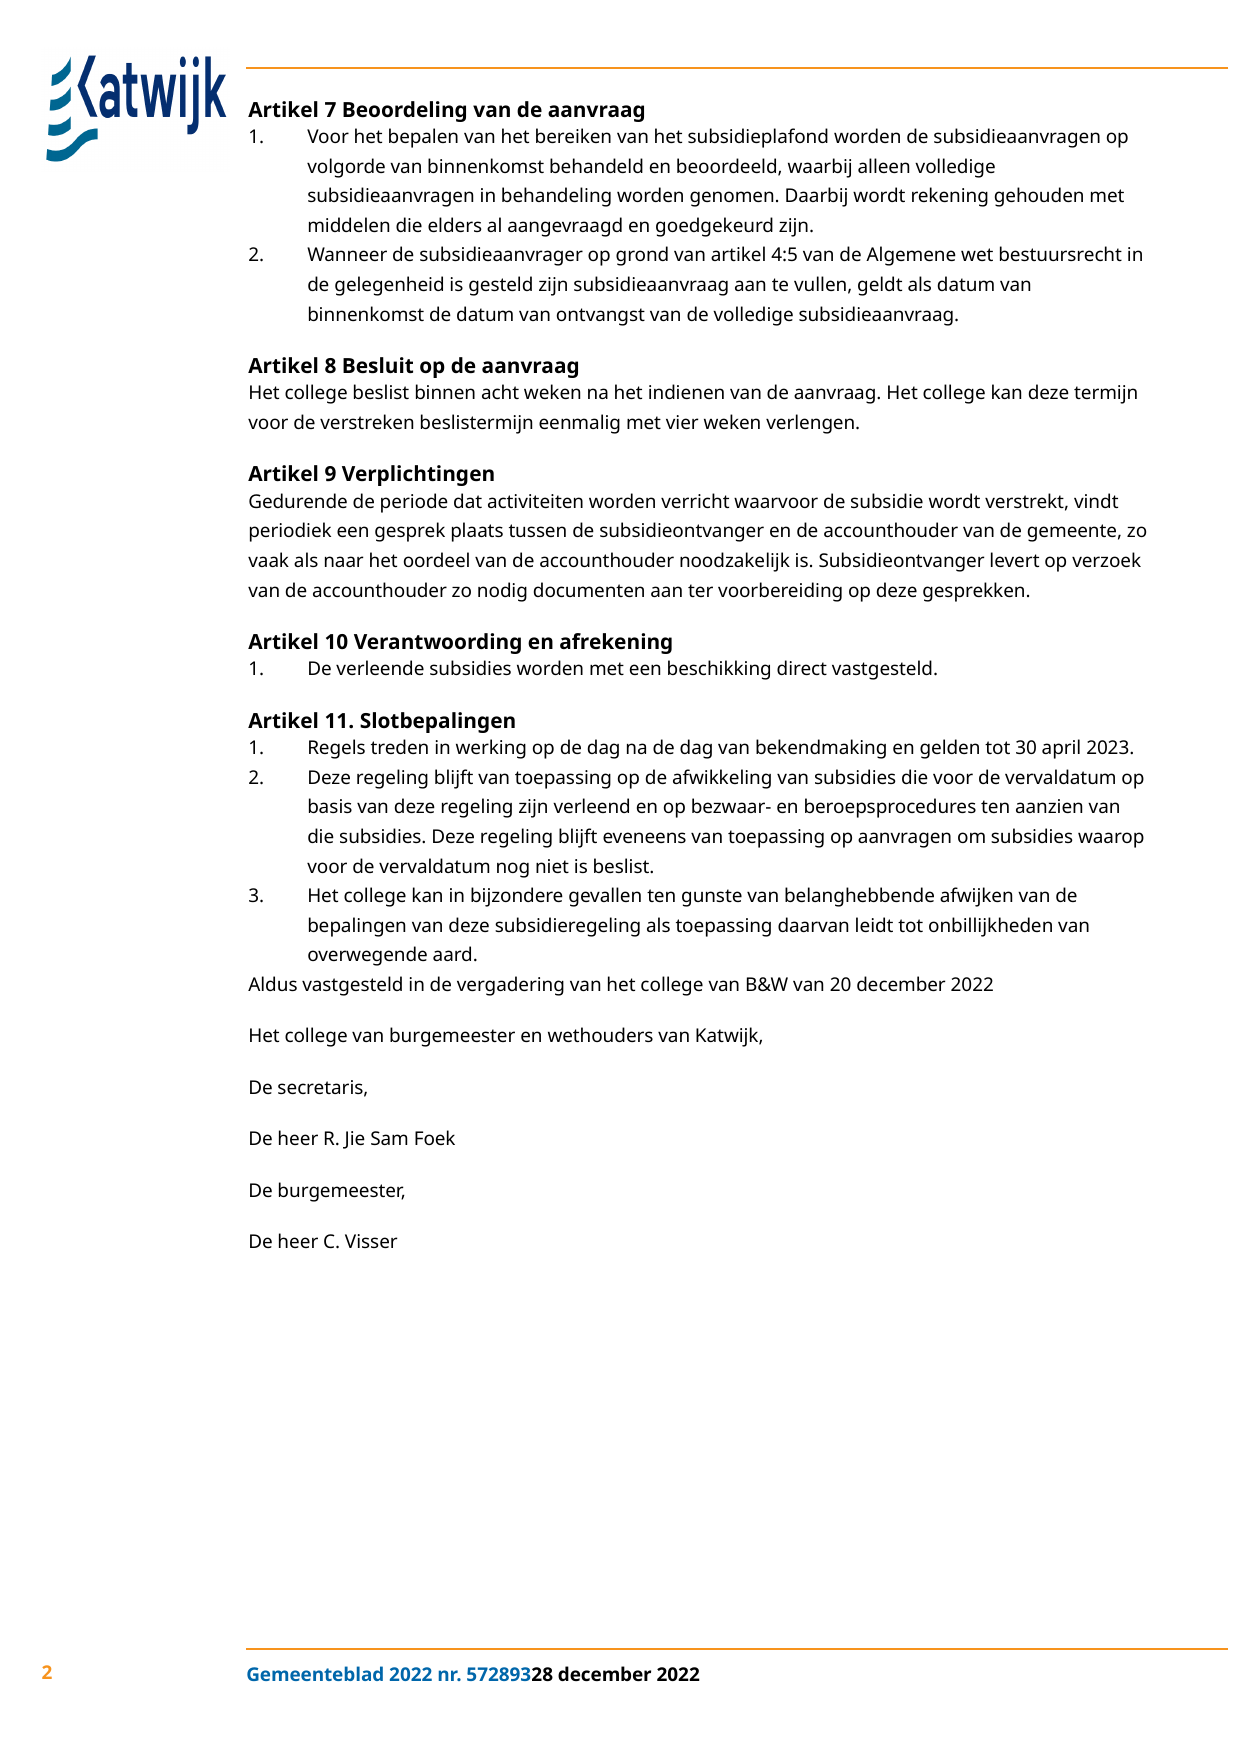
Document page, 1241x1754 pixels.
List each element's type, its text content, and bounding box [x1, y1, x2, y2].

text Artikel 8 Besluit op de aanvraag [248, 351, 1152, 379]
text Artikel 7 Beoordeling van de aanvraag [248, 95, 1152, 123]
picture [41, 47, 231, 172]
list Deze regeling blijft van toepassing op de afwikkeling van subsidies die voor de vervaldatum op basis van deze regeling zijn verleend en op bezwaar- en beroepsprocedures ten aanzien van die subsidies. Deze regeling blijft eveneens van toepassing op aanvragen om subsidies waarop voor de vervaldatum nog niet is beslist. [248, 764, 1152, 878]
text Artikel 11. Slotbepalingen [248, 706, 1152, 734]
list Het college kan in bijzondere gevallen ten gunste van belanghebbende afwijken van de bepalingen van deze subsidieregeling als toepassing daarvan leidt tot onbillijkheden van overwegende aard. [248, 882, 1152, 967]
text Artikel 9 Verplichtingen [248, 459, 1152, 488]
list De verleende subsidies worden met een beschikking direct vastgesteld. [248, 656, 1152, 681]
text De burgemeester, [248, 1177, 1152, 1203]
list Wanneer de subsidieaanvrager op grond van artikel 4:5 van de Algemene wet bestuursrecht in de gelegenheid is gesteld zijn subsidieaanvraag aan te vullen, geldt als datum van binnenkomst de datum van ontvangst van de volledige subsidieaanvraag. [248, 242, 1152, 326]
text De secretaris, [248, 1074, 1152, 1100]
list Voor het bepalen van het bereiken van het subsidieplafond worden de subsidieaanvragen op volgorde van binnenkomst behandeld en beoordeeld, waarbij alleen volledige subsidieaanvragen in behandeling worden genomen. Daarbij wordt rekening gehouden met middelen die elders al aangevraagd en goedgekeurd zijn. [248, 123, 1152, 238]
text Gedurende de periode dat activiteiten worden verricht waarvoor de subsidie wordt verstrekt, vindt periodiek een gesprek plaats tussen de subsidieontvanger en de accounthouder van de gemeente, zo vaak als naar het oordeel van de accounthouder noodzakelijk is. Subsidieontvanger levert op verzoek van de accounthouder zo nodig documenten aan ter voorbereiding op deze gesprekken. [248, 488, 1152, 602]
text Aldus vastgesteld in de vergadering van het college van B&W van 20 december 2022 [248, 971, 1152, 997]
text De heer R. Jie Sam Foek [248, 1126, 1152, 1151]
text Het college van burgemeester en wethouders van Katwijk, [248, 1023, 1152, 1048]
text Artikel 10 Verantwoording en afrekening [248, 627, 1152, 656]
text De heer C. Visser [248, 1228, 1152, 1254]
list Regels treden in werking op de dag na de dag van bekendmaking en gelden tot 30 april 2023. [248, 734, 1152, 760]
text Het college beslist binnen acht weken na het indienen van de aanvraag. Het college kan deze termijn voor de verstreken beslistermijn eenmalig met vier weken verlengen. [248, 379, 1152, 435]
